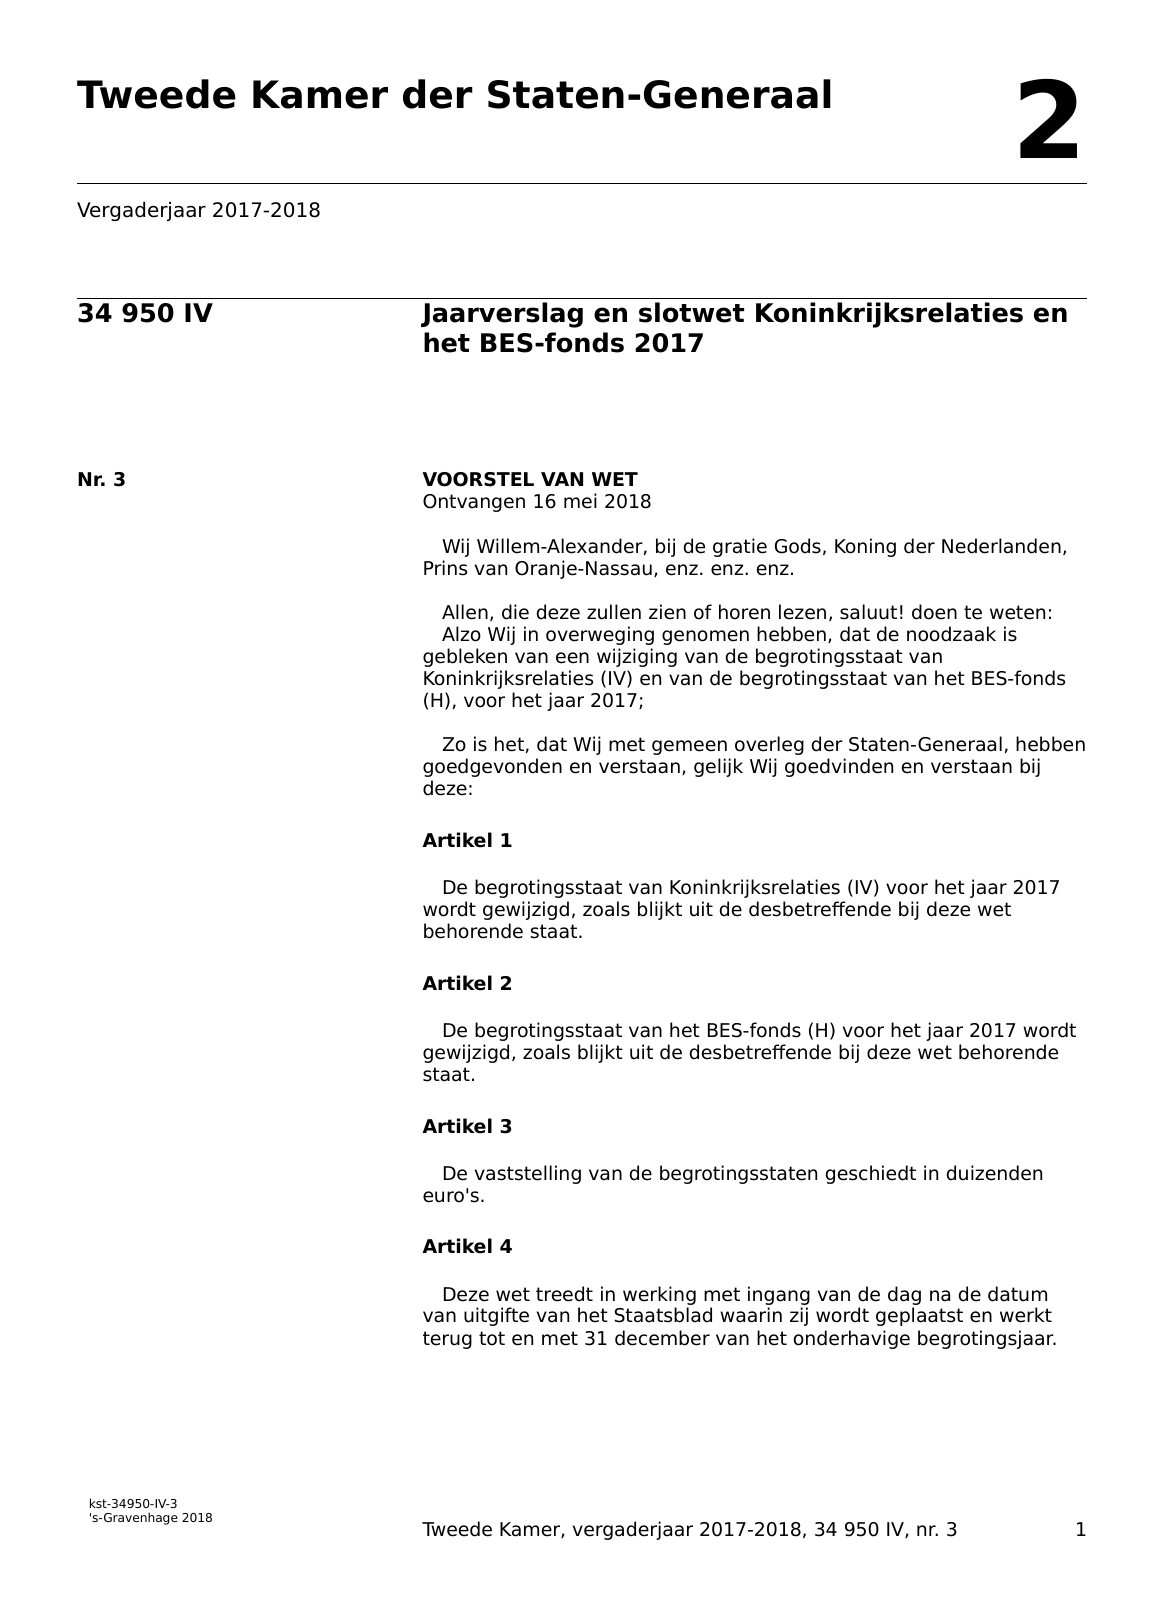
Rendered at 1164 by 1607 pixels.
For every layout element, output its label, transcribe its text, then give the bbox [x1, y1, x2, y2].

table_cell Vergaderjaar 2017-2018 [77, 184, 1087, 298]
subtitle Artikel 2 [422, 973, 1087, 994]
text Ontvangen 16 mei 2018 [422, 491, 1087, 513]
text kst-34950-IV-3 [88, 1497, 323, 1511]
table_header Tweede Kamer der Staten-Generaal [77, 59, 886, 183]
text Alzo Wij in overweging genomen hebben, dat de noodzaak is gebleken van een wijziging van de begrotingsstaat van Koninkrijksrelaties (IV) en van de begrotingsstaat van het BES-fonds (H), voor het jaar 2017; [422, 624, 1087, 712]
text De begrotingsstaat van het BES-fonds (H) voor het jaar 2017 wordt gewijzigd, zoals blijkt uit de desbetreffende bij deze wet behorende staat. [422, 1019, 1087, 1086]
text 's-Gravenhage 2018 [88, 1511, 323, 1525]
text Wij Willem-Alexander, bij de gratie Gods, Koning der Nederlanden, Prins van Oranje-Nassau, enz. enz. enz. [422, 536, 1087, 579]
text De vaststelling van de begrotingsstaten geschiedt in duizenden euro's. [422, 1162, 1087, 1206]
text Allen, die deze zullen zien of horen lezen, saluut! doen te weten: [422, 602, 1087, 624]
subtitle Artikel 4 [422, 1236, 1087, 1258]
text De begrotingsstaat van Koninkrijksrelaties (IV) voor het jaar 2017 wordt gewijzigd, zoals blijkt uit de desbetreffende bij deze wet behorende staat. [422, 877, 1087, 943]
table_header 2 [886, 59, 1087, 183]
subtitle 34 950 IV Jaarverslag en slotwet Koninkrijksrelaties en het BES-fonds 2017 [77, 299, 1087, 358]
subtitle Nr. 3 VOORSTEL VAN WET [77, 469, 1087, 491]
text Deze wet treedt in werking met ingang van de dag na de datum van uitgifte van het Staatsblad waarin zij wordt geplaatst en werkt terug tot en met 31 december van het onderhavige begrotingsjaar. [422, 1283, 1087, 1349]
text Zo is het, dat Wij met gemeen overleg der Staten-Generaal, hebben goedgevonden en verstaan, gelijk Wij goedvinden en verstaan bij deze: [422, 734, 1087, 800]
subtitle Artikel 1 [422, 830, 1087, 852]
subtitle Artikel 3 [422, 1116, 1087, 1137]
